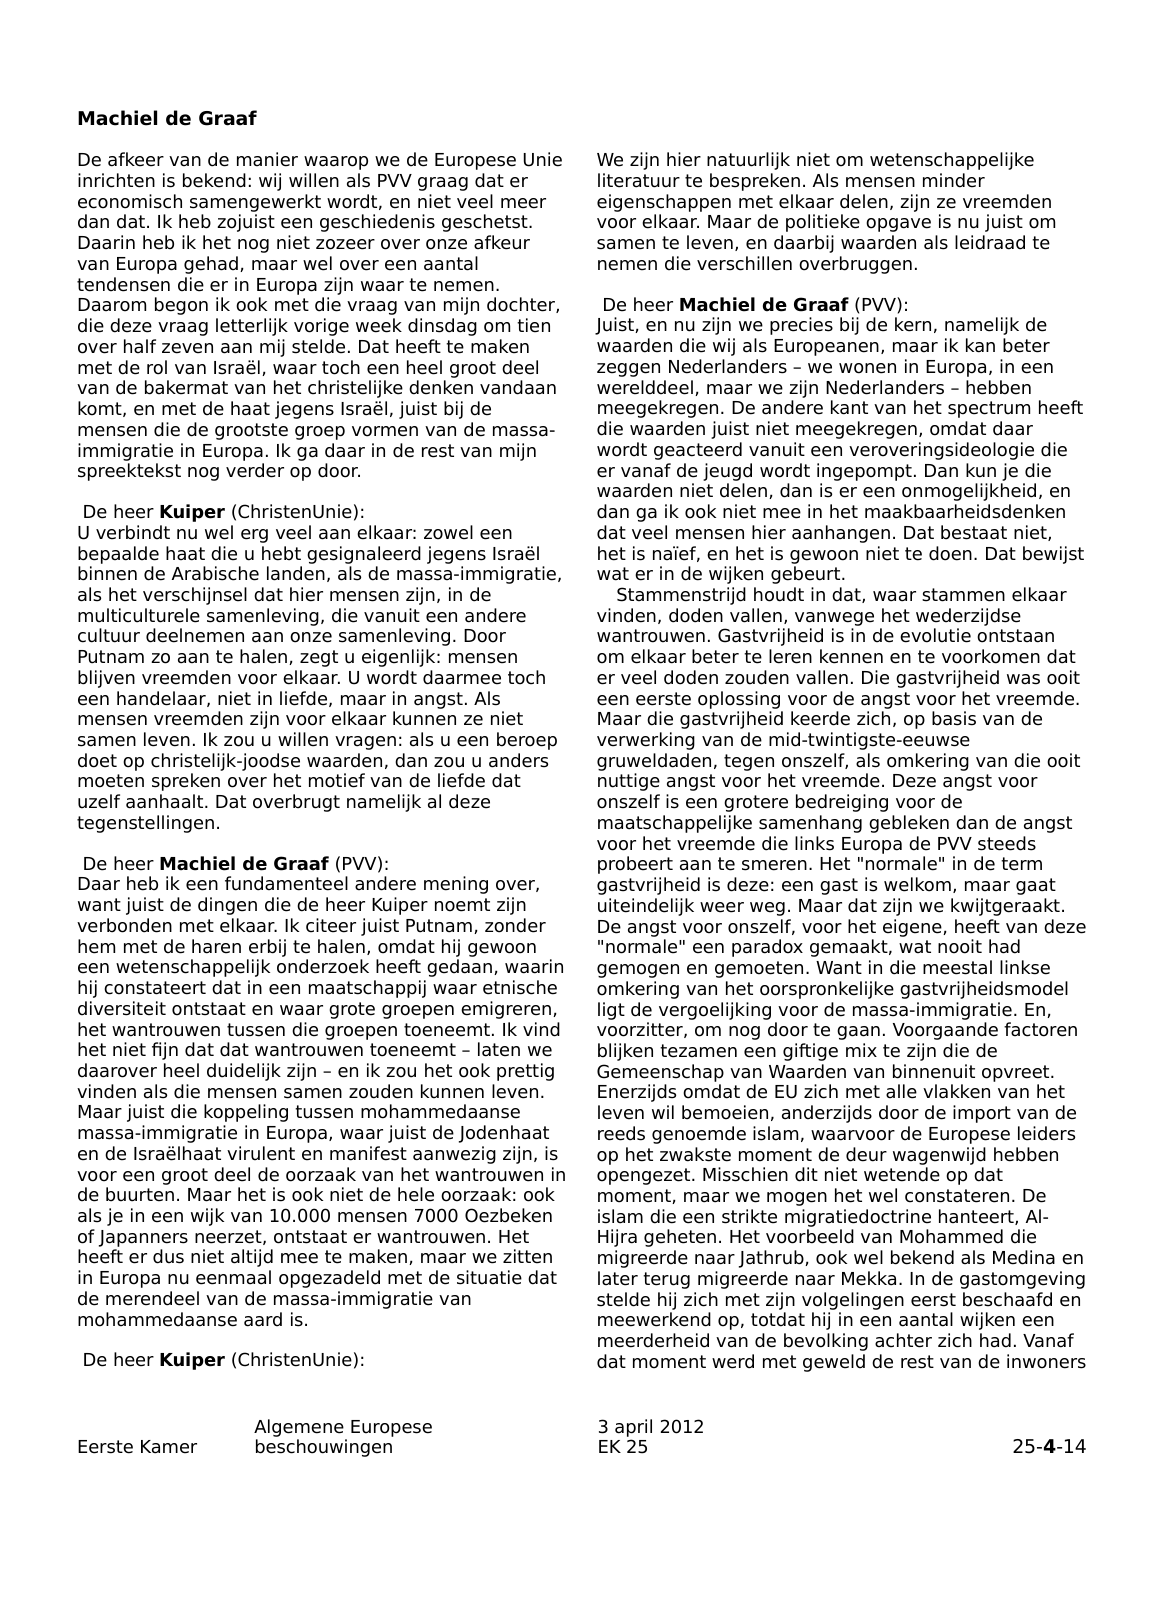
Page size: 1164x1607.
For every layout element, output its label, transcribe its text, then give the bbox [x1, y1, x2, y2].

text De heer Machiel de Graaf (PVV): [596, 294, 1087, 315]
text De heer Kuiper (ChristenUnie): [77, 1350, 567, 1371]
text Juist, en nu zijn we precies bij de kern, namelijk de waarden die wij als Europeanen, maar ik kan beter zeggen Nederlanders – we wonen in Europa, in een werelddeel, maar we zijn Nederlanders – hebben meegekregen. De andere kant van het spectrum heeft die waarden juist niet meegekregen, omdat daar wordt geacteerd vanuit een veroveringsideologie die er vanaf de jeugd wordt ingepompt. Dan kun je die waarden niet delen, dan is er een onmogelijkheid, en dan ga ik ook niet mee in het maakbaarheidsdenken dat veel mensen hier aanhangen. Dat bestaat niet, het is naïef, en het is gewoon niet te doen. Dat bewijst wat er in de wijken gebeurt. [596, 315, 1087, 585]
text U verbindt nu wel erg veel aan elkaar: zowel een bepaalde haat die u hebt gesignaleerd jegens Israël binnen de Arabische landen, als de massa-immigratie, als het verschijnsel dat hier mensen zijn, in de multiculturele samenleving, die vanuit een andere cultuur deelnemen aan onze samenleving. Door Putnam zo aan te halen, zegt u eigenlijk: mensen blijven vreemden voor elkaar. U wordt daarmee toch een handelaar, niet in liefde, maar in angst. Als mensen vreemden zijn voor elkaar kunnen ze niet samen leven. Ik zou u willen vragen: als u een beroep doet op christelijk-joodse waarden, dan zou u anders moeten spreken over het motief van de liefde dat uzelf aanhaalt. Dat overbrugt namelijk al deze tegenstellingen. [77, 523, 567, 833]
text De heer Kuiper (ChristenUnie): [77, 502, 567, 523]
text We zijn hier natuurlijk niet om wetenschappelijke literatuur te bespreken. Als mensen minder eigenschappen met elkaar delen, zijn ze vreemden voor elkaar. Maar de politieke opgave is nu juist om samen te leven, en daarbij waarden als leidraad te nemen die verschillen overbruggen. [596, 150, 1087, 274]
text De heer Machiel de Graaf (PVV): [77, 853, 567, 874]
text Stammenstrijd houdt in dat, waar stammen elkaar vinden, doden vallen, vanwege het wederzijdse wantrouwen. Gastvrijheid is in de evolutie ontstaan om elkaar beter te leren kennen en te voorkomen dat er veel doden zouden vallen. Die gastvrijheid was ooit een eerste oplossing voor de angst voor het vreemde. Maar die gastvrijheid keerde zich, op basis van de verwerking van de mid-twintigste-eeuwse gruweldaden, tegen onszelf, als omkering van die ooit nuttige angst voor het vreemde. Deze angst voor onszelf is een grotere bedreiging voor de maatschappelijke samenhang gebleken dan de angst voor het vreemde die links Europa de PVV steeds probeert aan te smeren. Het "normale" in de term gastvrijheid is deze: een gast is welkom, maar gaat uiteindelijk weer weg. Maar dat zijn we kwijtgeraakt. De angst voor onszelf, voor het eigene, heeft van deze "normale" een paradox gemaakt, wat nooit had gemogen en gemoeten. Want in die meestal linkse omkering van het oorspronkelijke gastvrijheidsmodel ligt de vergoelijking voor de massa-immigratie. En, voorzitter, om nog door te gaan. Voorgaande factoren blijken tezamen een giftige mix te zijn die de Gemeenschap van Waarden van binnenuit opvreet. Enerzijds omdat de EU zich met alle vlakken van het leven wil bemoeien, anderzijds door de import van de reeds genoemde islam, waarvoor de Europese leiders op het zwakste moment de deur wagenwijd hebben opengezet. Misschien dit niet wetende op dat moment, maar we mogen het wel constateren. De islam die een strikte migratiedoctrine hanteert, Al-Hijra geheten. Het voorbeeld van Mohammed die migreerde naar Jathrub, ook wel bekend als Medina en later terug migreerde naar Mekka. In de gastomgeving stelde hij zich met zijn volgelingen eerst beschaafd en meewerkend op, totdat hij in een aantal wijken een meerderheid van de bevolking achter zich had. Vanaf dat moment werd met geweld de rest van de inwoners [596, 585, 1087, 1372]
text Daar heb ik een fundamenteel andere mening over, want juist de dingen die de heer Kuiper noemt zijn verbonden met elkaar. Ik citeer juist Putnam, zonder hem met de haren erbij te halen, omdat hij gewoon een wetenschappelijk onderzoek heeft gedaan, waarin hij constateert dat in een maatschappij waar etnische diversiteit ontstaat en waar grote groepen emigreren, het wantrouwen tussen die groepen toeneemt. Ik vind het niet fijn dat dat wantrouwen toeneemt – laten we daarover heel duidelijk zijn – en ik zou het ook prettig vinden als die mensen samen zouden kunnen leven. Maar juist die koppeling tussen mohammedaanse massa-immigratie in Europa, waar juist de Jodenhaat en de Israëlhaat virulent en manifest aanwezig zijn, is voor een groot deel de oorzaak van het wantrouwen in de buurten. Maar het is ook niet de hele oorzaak: ook als je in een wijk van 10.000 mensen 7000 Oezbeken of Japanners neerzet, ontstaat er wantrouwen. Het heeft er dus niet altijd mee te maken, maar we zitten in Europa nu eenmaal opgezadeld met de situatie dat de merendeel van de massa-immigratie van mohammedaanse aard is. [77, 874, 567, 1330]
text De afkeer van de manier waarop we de Europese Unie inrichten is bekend: wij willen als PVV graag dat er economisch samengewerkt wordt, en niet veel meer dan dat. Ik heb zojuist een geschiedenis geschetst. Daarin heb ik het nog niet zozeer over onze afkeur van Europa gehad, maar wel over een aantal tendensen die er in Europa zijn waar te nemen. Daarom begon ik ook met die vraag van mijn dochter, die deze vraag letterlijk vorige week dinsdag om tien over half zeven aan mij stelde. Dat heeft te maken met de rol van Israël, waar toch een heel groot deel van de bakermat van het christelijke denken vandaan komt, en met de haat jegens Israël, juist bij de mensen die de grootste groep vormen van de massa-immigratie in Europa. Ik ga daar in de rest van mijn spreektekst nog verder op door. [77, 150, 567, 482]
